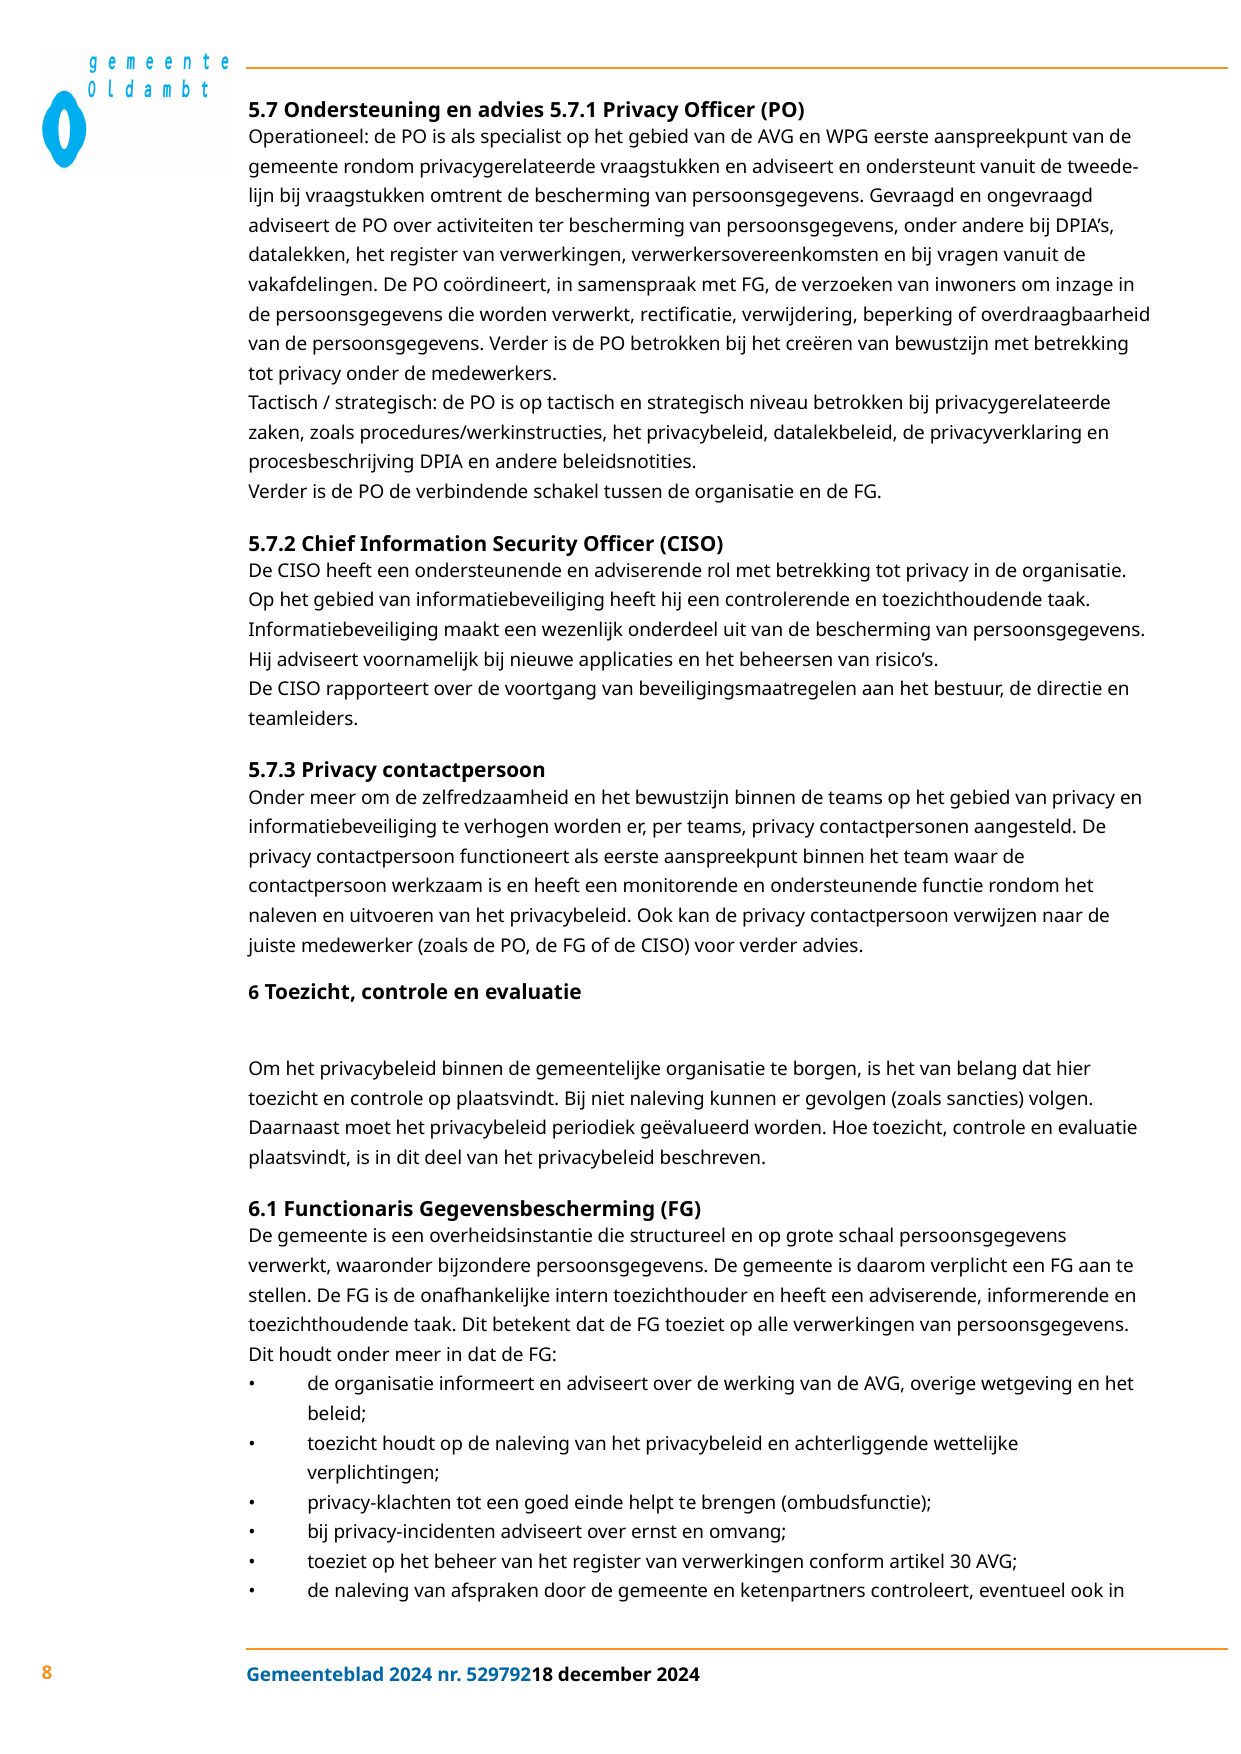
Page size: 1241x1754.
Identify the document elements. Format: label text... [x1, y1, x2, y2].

text 6.1 Functionaris Gegevensbescherming (FG) [248, 1194, 1152, 1223]
text Onder meer om de zelfredzaamheid en het bewustzijn binnen de teams op het gebied van privacy en informatiebeveiliging te verhogen worden er, per teams, privacy contactpersonen aangesteld. De privacy contactpersoon functioneert als eerste aanspreekpunt binnen het team waar de contactpersoon werkzaam is en heeft een monitorende en ondersteunende functie rondom het naleven en uitvoeren van het privacybeleid. Ook kan de privacy contactpersoon verwijzen naar de juiste medewerker (zoals de PO, de FG of de CISO) voor verder advies. [248, 784, 1152, 957]
text De CISO heeft een ondersteunende en adviserende rol met betrekking tot privacy in de organisatie. Op het gebied van informatiebeveiliging heeft hij een controlerende en toezichthoudende taak. Informatiebeveiliging maakt een wezenlijk onderdeel uit van de bescherming van persoonsgegevens. Hij adviseert voornamelijk bij nieuwe applicaties en het beheersen van risico’s. [248, 557, 1152, 672]
list de naleving van afspraken door de gemeente en ketenpartners controleert, eventueel ook in [248, 1578, 1152, 1603]
text Dit houdt onder meer in dat de FG: [248, 1341, 1152, 1367]
list bij privacy-incidenten adviseert over ernst en omvang; [248, 1518, 1152, 1544]
list privacy-klachten tot een goed einde helpt te brengen (ombudsfunctie); [248, 1489, 1152, 1515]
text 5.7.3 Privacy contactpersoon [248, 755, 1152, 784]
list toeziet op het beheer van het register van verwerkingen conform artikel 30 AVG; [248, 1548, 1152, 1574]
text De gemeente is een overheidsinstantie die structureel en op grote schaal persoonsgegevens verwerkt, waaronder bijzondere persoonsgegevens. De gemeente is daarom verplicht een FG aan te stellen. De FG is de onafhankelijke intern toezichthouder en heeft een adviserende, informerende en toezichthoudende taak. Dit betekent dat de FG toeziet op alle verwerkingen van persoonsgegevens. [248, 1223, 1152, 1337]
text 5.7 Ondersteuning en advies 5.7.1 Privacy Officer (PO) [248, 95, 1152, 123]
text Operationeel: de PO is als specialist op het gebied van de AVG en WPG eerste aanspreekpunt van de gemeente rondom privacygerelateerde vraagstukken en adviseert en ondersteunt vanuit de tweede-lijn bij vraagstukken omtrent de bescherming van persoonsgegevens. Gevraagd en ongevraagd adviseert de PO over activiteiten ter bescherming van persoonsgegevens, onder andere bij DPIA’s, datalekken, het register van verwerkingen, verwerkersovereenkomsten en bij vragen vanuit de vakafdelingen. De PO coördineert, in samenspraak met FG, de verzoeken van inwoners om inzage in de persoonsgegevens die worden verwerkt, rectificatie, verwijdering, beperking of overdraagbaarheid van de persoonsgegevens. Verder is de PO betrokken bij het creëren van bewustzijn met betrekking tot privacy onder de medewerkers. [248, 123, 1152, 386]
text De CISO rapporteert over de voortgang van beveiligingsmaatregelen aan het bestuur, de directie en teamleiders. [248, 675, 1152, 731]
list de organisatie informeert en adviseert over de werking van de AVG, overige wetgeving en het beleid; [248, 1371, 1152, 1426]
picture [41, 47, 231, 172]
list toezicht houdt op de naleving van het privacybeleid en achterliggende wettelijke verplichtingen; [248, 1430, 1152, 1485]
text Verder is de PO de verbindende schakel tussen de organisatie en de FG. [248, 478, 1152, 504]
text 5.7.2 Chief Information Security Officer (CISO) [248, 529, 1152, 557]
text 6 Toezicht, controle en evaluatie [248, 977, 1152, 1006]
text Tactisch / strategisch: de PO is op tactisch en strategisch niveau betrokken bij privacygerelateerde zaken, zoals procedures/werkinstructies, het privacybeleid, datalekbeleid, de privacyverklaring en procesbeschrijving DPIA en andere beleidsnotities. [248, 389, 1152, 474]
text Om het privacybeleid binnen de gemeentelijke organisatie te borgen, is het van belang dat hier toezicht en controle op plaatsvindt. Bij niet naleving kunnen er gevolgen (zoals sancties) volgen. Daarnaast moet het privacybeleid periodiek geëvalueerd worden. Hoe toezicht, controle en evaluatie plaatsvindt, is in dit deel van het privacybeleid beschreven. [248, 1055, 1152, 1169]
